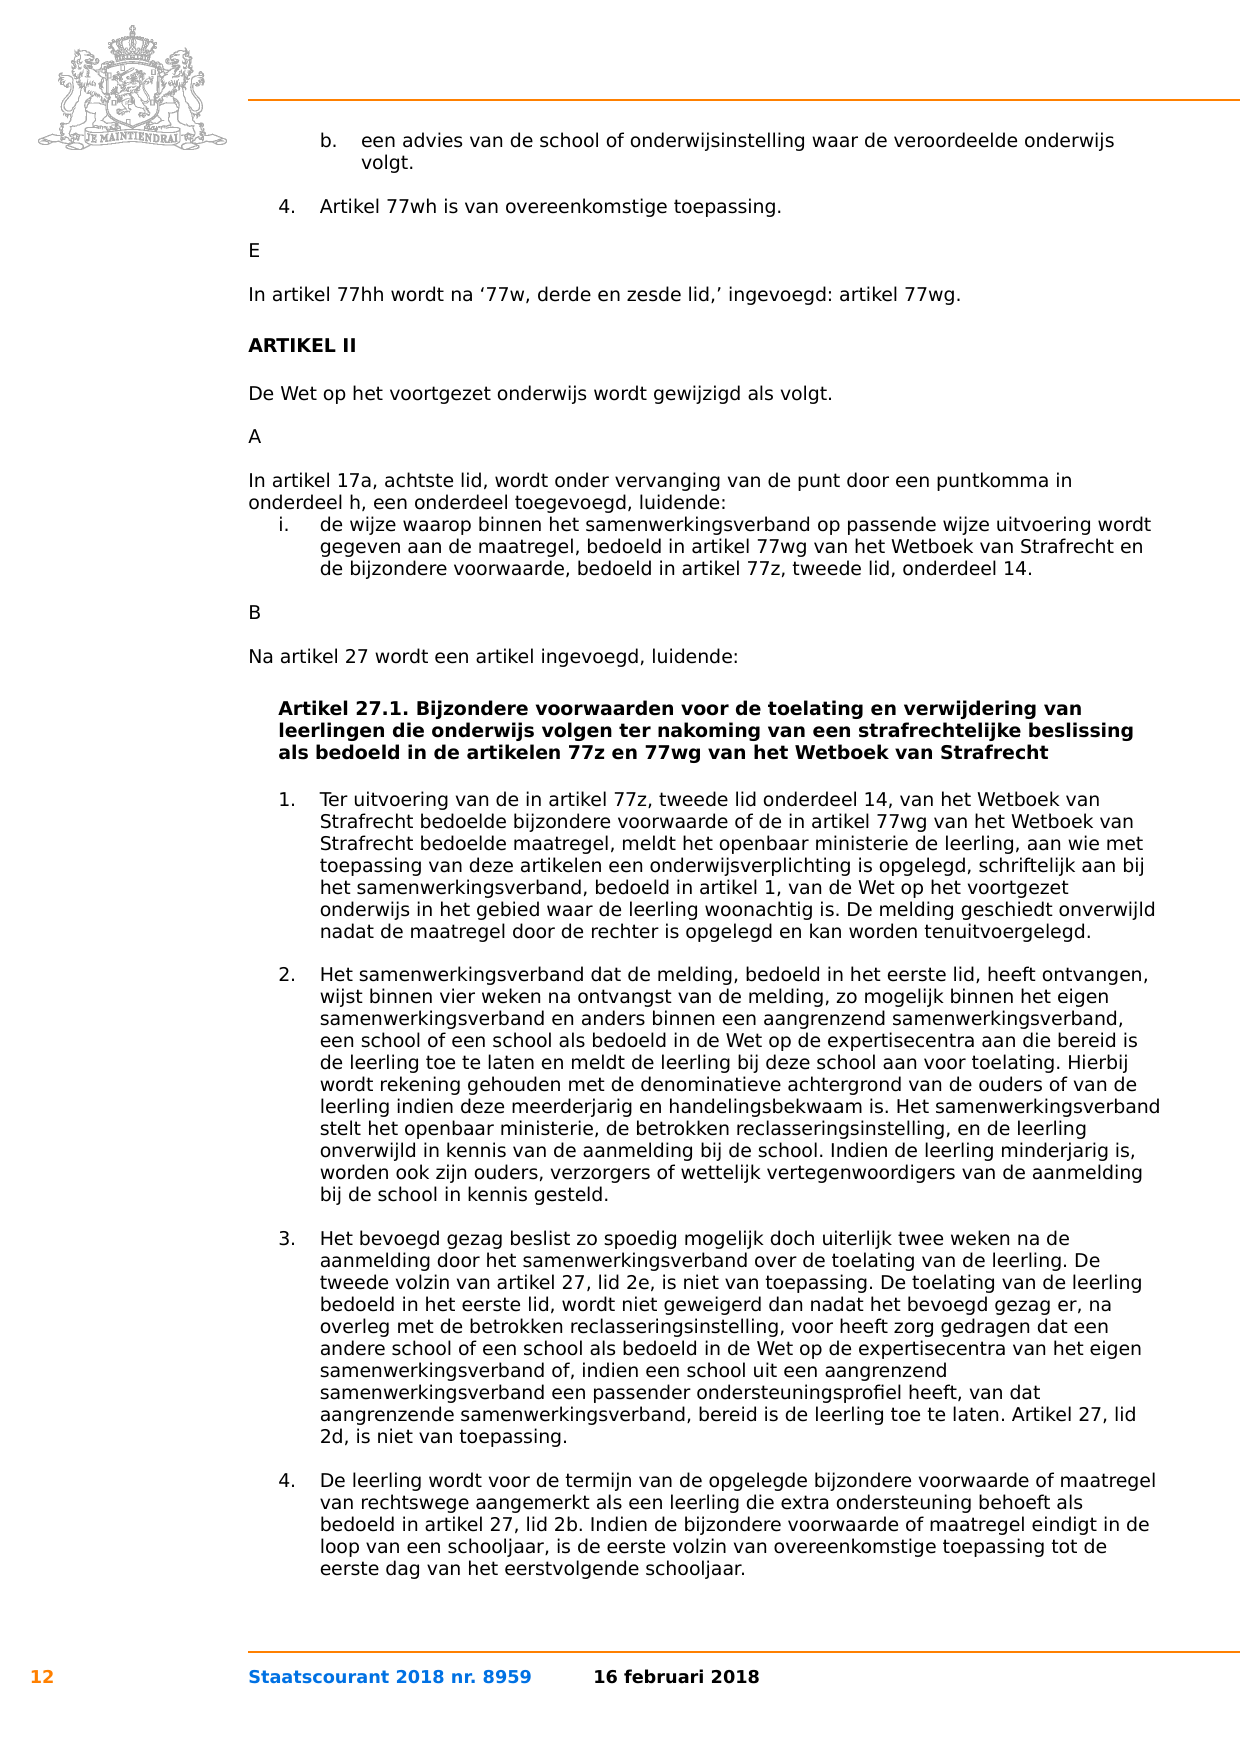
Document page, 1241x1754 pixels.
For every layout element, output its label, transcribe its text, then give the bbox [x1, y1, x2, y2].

text Na artikel 27 wordt een artikel ingevoegd, luidende: [248, 646, 1163, 668]
text De Wet op het voortgezet onderwijs wordt gewijzigd als volgt. [248, 382, 1163, 404]
text 1. Ter uitvoering van de in artikel 77z, tweede lid onderdeel 14, van het Wetboek van Strafrecht bedoelde bijzondere voorwaarde of de in artikel 77wg van het Wetboek van Strafrecht bedoelde maatregel, meldt het openbaar ministerie de leerling, aan wie met toepassing van deze artikelen een onderwijsverplichting is opgelegd, schriftelijk aan bij het samenwerkingsverband, bedoeld in artikel 1, van de Wet op het voortgezet onderwijs in het gebied waar de leerling woonachtig is. De melding geschiedt onverwijld nadat de maatregel door de rechter is opgelegd en kan worden tenuitvoergelegd. [278, 789, 1163, 942]
subtitle Artikel 27.1. Bijzondere voorwaarden voor de toelating en verwijdering van leerlingen die onderwijs volgen ter nakoming van een strafrechtelijke beslissing als bedoeld in de artikelen 77z en 77wg van het Wetboek van Strafrecht [278, 698, 1163, 764]
text 4. De leerling wordt voor de termijn van de opgelegde bijzondere voorwaarde of maatregel van rechtswege aangemerkt als een leerling die extra ondersteuning behoeft als bedoeld in artikel 27, lid 2b. Indien de bijzondere voorwaarde of maatregel eindigt in de loop van een schooljaar, is de eerste volzin van overeenkomstige toepassing tot de eerste dag van het eerstvolgende schooljaar. [278, 1470, 1163, 1579]
text 3. Het bevoegd gezag beslist zo spoedig mogelijk doch uiterlijk twee weken na de aanmelding door het samenwerkingsverband over de toelating van de leerling. De tweede volzin van artikel 27, lid 2e, is niet van toepassing. De toelating van de leerling bedoeld in het eerste lid, wordt niet geweigerd dan nadat het bevoegd gezag er, na overleg met de betrokken reclasseringsinstelling, voor heeft zorg gedragen dat een andere school of een school als bedoeld in de Wet op de expertisecentra van het eigen samenwerkingsverband of, indien een school uit een aangrenzend samenwerkingsverband een passender ondersteuningsprofiel heeft, van dat aangrenzende samenwerkingsverband, bereid is de leerling toe te laten. Artikel 27, lid 2d, is niet van toepassing. [278, 1228, 1163, 1448]
text 2. Het samenwerkingsverband dat de melding, bedoeld in het eerste lid, heeft ontvangen, wijst binnen vier weken na ontvangst van de melding, zo mogelijk binnen het eigen samenwerkingsverband en anders binnen een aangrenzend samenwerkingsverband, een school of een school als bedoeld in de Wet op de expertisecentra aan die bereid is de leerling toe te laten en meldt de leerling bij deze school aan voor toelating. Hierbij wordt rekening gehouden met de denominatieve achtergrond van de ouders of van de leerling indien deze meerderjarig en handelingsbekwaam is. Het samenwerkingsverband stelt het openbaar ministerie, de betrokken reclasseringsinstelling, en de leerling onverwijld in kennis van de aanmelding bij de school. Indien de leerling minderjarig is, worden ook zijn ouders, verzorgers of wettelijk vertegenwoordigers van de aanmelding bij de school in kennis gesteld. [278, 964, 1163, 1206]
text A [248, 426, 1163, 448]
text In artikel 77hh wordt na ‘77w, derde en zesde lid,’ ingevoegd: artikel 77wg. [248, 283, 1163, 305]
subtitle ARTIKEL II [248, 335, 1163, 357]
text E [248, 239, 1163, 262]
text i. de wijze waarop binnen het samenwerkingsverband op passende wijze uitvoering wordt gegeven aan de maatregel, bedoeld in artikel 77wg van het Wetboek van Strafrecht en de bijzondere voorwaarde, bedoeld in artikel 77z, tweede lid, onderdeel 14. [278, 514, 1163, 580]
text b. een advies van de school of onderwijsinstelling waar de veroordeelde onderwijs volgt. [319, 130, 1163, 174]
text In artikel 17a, achtste lid, wordt onder vervanging van de punt door een puntkomma in onderdeel h, een onderdeel toegevoegd, luidende: [248, 470, 1163, 514]
text B [248, 602, 1163, 624]
picture [38, 25, 227, 150]
text 4. Artikel 77wh is van overeenkomstige toepassing. [278, 196, 1163, 218]
